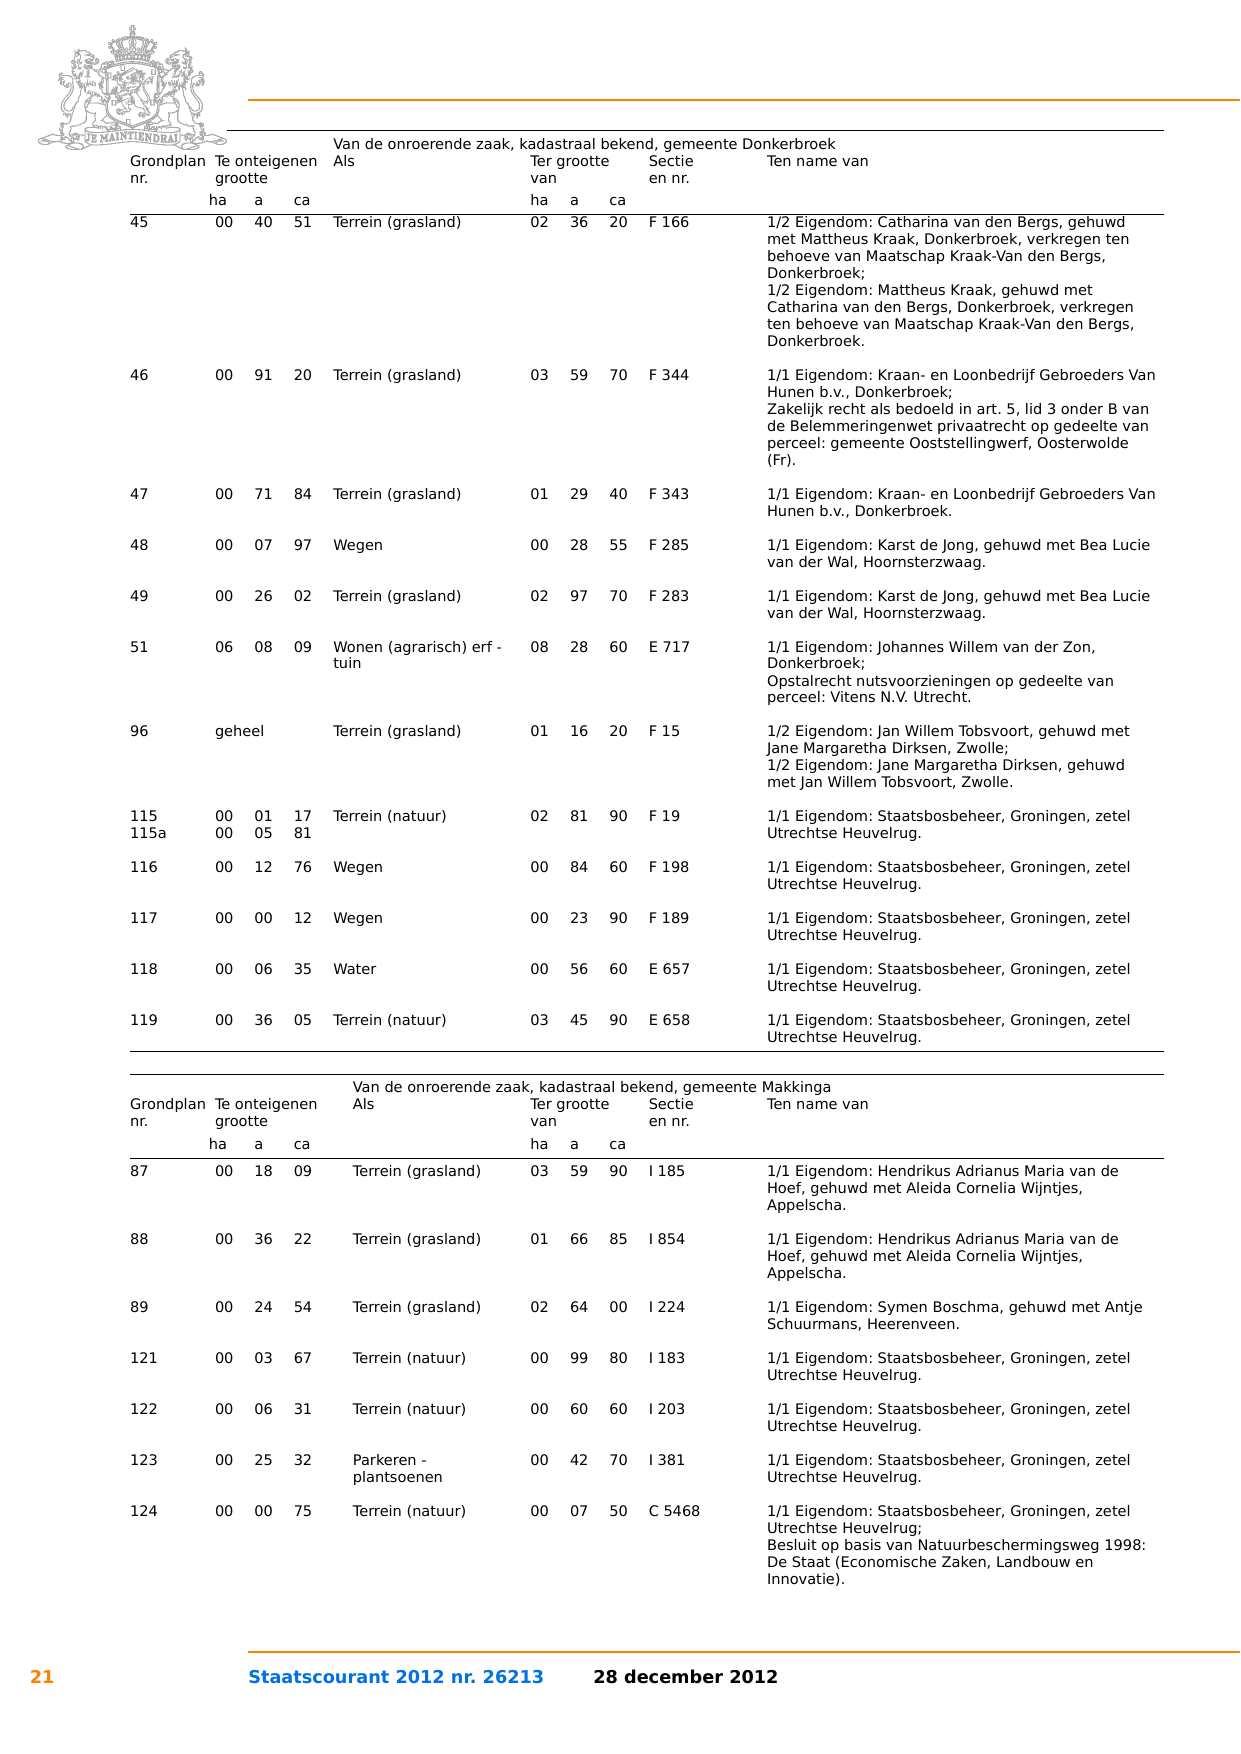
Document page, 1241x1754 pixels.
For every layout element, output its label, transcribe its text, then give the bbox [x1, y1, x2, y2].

table_cell 66 [564, 1231, 603, 1282]
table_cell [564, 520, 603, 537]
table_cell [603, 621, 643, 638]
table_cell 35 [288, 961, 327, 995]
table_cell [643, 1384, 761, 1401]
table_cell [761, 944, 1163, 961]
table_cell [564, 469, 603, 486]
table_cell Ten name van [761, 1096, 1163, 1158]
table_cell 00 [209, 1503, 248, 1588]
table_cell 01 [524, 486, 564, 519]
table_header Van de onroerende zaak, kadastraal bekend, gemeente Donkerbroek [327, 131, 1163, 153]
table_cell [643, 893, 761, 910]
table_cell [130, 1333, 209, 1350]
table_cell 03 [524, 367, 564, 469]
table_cell [347, 1588, 524, 1605]
table_cell 70 [603, 367, 643, 469]
table_cell F 198 [643, 859, 761, 893]
table_cell ha [524, 191, 564, 214]
table_cell 1/1 Eigendom: Staatsbosbeheer, Groningen, zetel Utrechtse Heuvelrug. [761, 808, 1163, 842]
table_cell Te onteigenen grootte [209, 1096, 347, 1135]
table_cell Terrein (grasland) [347, 1159, 524, 1214]
table_cell 70 [603, 1452, 643, 1486]
table_cell [761, 1333, 1163, 1350]
table_cell [643, 1282, 761, 1299]
table_cell [524, 571, 564, 587]
table_cell 06 [248, 961, 288, 995]
table_cell 1/1 Eigendom: Staatsbosbeheer, Groningen, zetel Utrechtse Heuvelrug. [761, 1350, 1163, 1384]
table_cell 56 [564, 961, 603, 995]
table_cell 60 [603, 859, 643, 893]
table_cell [130, 469, 209, 486]
table_cell Terrein (natuur) [327, 808, 524, 842]
table_cell [761, 1214, 1163, 1231]
table_cell 00 [524, 1503, 564, 1588]
table_cell [761, 621, 1163, 638]
table_cell 122 [130, 1401, 209, 1435]
table_cell [524, 842, 564, 859]
table_cell [288, 706, 327, 723]
table_cell [603, 1333, 643, 1350]
table_cell [761, 842, 1163, 859]
table_cell F 189 [643, 910, 761, 944]
table_cell [643, 944, 761, 961]
table_cell 02 [524, 215, 564, 350]
table_cell [603, 1486, 643, 1503]
table_cell [564, 842, 603, 859]
table_cell 99 [564, 1350, 603, 1384]
table_cell [209, 706, 248, 723]
table_cell 1/2 Eigendom: Jan Willem Tobsvoort, gehuwd met Jane Margaretha Dirksen, Zwolle; 1/2 Eigendom: Jane Margaretha Dirksen, gehuwd met Jan Willem Tobsvoort, Zwolle. [761, 723, 1163, 791]
table_cell [209, 571, 248, 587]
table_cell [209, 1486, 248, 1503]
table_cell [327, 791, 524, 808]
table_cell [761, 1384, 1163, 1401]
table_cell 00 [209, 825, 248, 842]
table_cell [603, 1588, 643, 1605]
table_cell [248, 350, 288, 367]
table_cell [603, 1435, 643, 1452]
table_cell 00 [209, 859, 248, 893]
table_cell 20 [603, 723, 643, 791]
table_cell [347, 1214, 524, 1231]
table_cell ca [603, 1135, 643, 1158]
table_cell [130, 350, 209, 367]
table_cell a [564, 191, 603, 214]
table_cell 60 [603, 1401, 643, 1435]
table_cell [130, 1214, 209, 1231]
table_cell 1/1 Eigendom: Symen Boschma, gehuwd met Antje Schuurmans, Heerenveen. [761, 1299, 1163, 1333]
table_cell [564, 791, 603, 808]
table_cell [347, 1333, 524, 1350]
table_cell 02 [524, 808, 564, 825]
table_cell [524, 1588, 564, 1605]
table_cell [643, 350, 761, 367]
table_cell [209, 350, 248, 367]
table_cell [248, 571, 288, 587]
table_cell [603, 842, 643, 859]
table_cell 40 [248, 215, 288, 350]
table_cell 26 [248, 588, 288, 621]
table_cell 00 [524, 961, 564, 995]
table_cell [524, 350, 564, 367]
table_cell I 183 [643, 1350, 761, 1384]
table_cell [248, 1486, 288, 1503]
table_cell 1/1 Eigendom: Staatsbosbeheer, Groningen, zetel Utrechtse Heuvelrug. [761, 961, 1163, 995]
table_cell 42 [564, 1452, 603, 1486]
table_cell Wonen (agrarisch) erf - tuin [327, 639, 524, 706]
table_cell Terrein (grasland) [327, 486, 524, 519]
table_cell Terrein (grasland) [327, 367, 524, 469]
table_cell 20 [603, 215, 643, 350]
table_cell 51 [288, 215, 327, 350]
table_cell 00 [524, 1350, 564, 1384]
table_cell [209, 791, 248, 808]
table_cell [564, 1384, 603, 1401]
table_cell 115a [130, 825, 209, 842]
table_cell 115 [130, 808, 209, 825]
table_cell I 381 [643, 1452, 761, 1486]
table_cell 1/1 Eigendom: Staatsbosbeheer, Groningen, zetel Utrechtse Heuvelrug. [761, 1012, 1163, 1051]
table_cell [603, 1214, 643, 1231]
table_cell [130, 1435, 209, 1452]
table_cell [564, 1435, 603, 1452]
table_cell 40 [603, 486, 643, 519]
table_cell [288, 1333, 347, 1350]
table_cell 00 [209, 588, 248, 621]
table_cell [209, 1588, 248, 1605]
table_cell [643, 1435, 761, 1452]
table_cell 24 [248, 1299, 288, 1333]
table_cell [327, 995, 524, 1012]
table_cell 05 [288, 1012, 327, 1051]
table_cell 06 [248, 1401, 288, 1435]
table_cell 00 [209, 537, 248, 571]
table_cell [209, 944, 248, 961]
table_cell [130, 1486, 209, 1503]
table_cell 20 [288, 367, 327, 469]
table_cell 00 [209, 1231, 248, 1282]
table_cell 124 [130, 1503, 209, 1588]
table_cell Terrein (natuur) [347, 1401, 524, 1435]
table_cell [603, 706, 643, 723]
table_cell [209, 842, 248, 859]
table_cell [288, 520, 327, 537]
table_cell [524, 825, 564, 842]
table_cell [524, 520, 564, 537]
table_cell Water [327, 961, 524, 995]
table_cell [643, 469, 761, 486]
table_cell [564, 995, 603, 1012]
table_cell 08 [248, 639, 288, 706]
table_cell 1/1 Eigendom: Kraan- en Loonbedrijf Gebroeders Van Hunen b.v., Donkerbroek. [761, 486, 1163, 519]
table_cell 1/1 Eigendom: Staatsbosbeheer, Groningen, zetel Utrechtse Heuvelrug. [761, 910, 1163, 944]
table_cell 48 [130, 537, 209, 571]
table_cell a [248, 191, 288, 214]
table_cell 00 [248, 1503, 288, 1588]
table_cell 08 [524, 639, 564, 706]
table_cell ha [524, 1135, 564, 1158]
table_cell 00 [524, 1401, 564, 1435]
table_cell [564, 1214, 603, 1231]
table_cell Als [347, 1096, 524, 1158]
table_cell [248, 995, 288, 1012]
table_cell 60 [603, 961, 643, 995]
table_cell [524, 706, 564, 723]
table_cell [524, 1214, 564, 1231]
table_cell [643, 571, 761, 587]
table_cell 07 [564, 1503, 603, 1588]
table_cell [248, 1214, 288, 1231]
table_cell 45 [564, 1012, 603, 1051]
table_cell 1/2 Eigendom: Catharina van den Bergs, gehuwd met Mattheus Kraak, Donkerbroek, verkregen ten behoeve van Maatschap Kraak-Van den Bergs, Donkerbroek; 1/2 Eigendom: Mattheus Kraak, gehuwd met Catharina van den Bergs, Donkerbroek, verkregen ten behoeve van Maatschap Kraak-Van den Bergs, Donkerbroek. [761, 215, 1163, 350]
table_cell [643, 842, 761, 859]
table_cell 50 [603, 1503, 643, 1588]
table_cell 59 [564, 1159, 603, 1214]
table_cell 1/1 Eigendom: Staatsbosbeheer, Groningen, zetel Utrechtse Heuvelrug; Besluit op basis van Natuurbeschermingsweg 1998: De Staat (Economische Zaken, Landbouw en Innovatie). [761, 1503, 1163, 1588]
table_cell geheel [209, 723, 327, 791]
table_cell 01 [524, 723, 564, 791]
table_cell Te onteigenen grootte [209, 153, 327, 191]
table_cell [130, 995, 209, 1012]
table_cell [288, 1435, 347, 1452]
table_cell 60 [603, 639, 643, 706]
table_cell 00 [209, 1012, 248, 1051]
table_cell [327, 571, 524, 587]
table_cell I 224 [643, 1299, 761, 1333]
table_cell 1/1 Eigendom: Karst de Jong, gehuwd met Bea Lucie van der Wal, Hoornsterzwaag. [761, 588, 1163, 621]
table_cell [603, 469, 643, 486]
table_cell 28 [564, 537, 603, 571]
table_cell [603, 520, 643, 537]
table_cell [564, 893, 603, 910]
table_cell [564, 1486, 603, 1503]
table_cell Sectie en nr. [643, 1096, 761, 1158]
table_cell [761, 520, 1163, 537]
table_cell [130, 1282, 209, 1299]
table_cell [248, 621, 288, 638]
table_cell 1/1 Eigendom: Karst de Jong, gehuwd met Bea Lucie van der Wal, Hoornsterzwaag. [761, 537, 1163, 571]
table_cell [643, 520, 761, 537]
table_cell 45 [130, 215, 209, 350]
table_cell [288, 1486, 347, 1503]
table_cell ca [288, 191, 327, 214]
table_header [130, 1075, 347, 1096]
table_cell [288, 842, 327, 859]
table_cell [524, 1486, 564, 1503]
table_cell Wegen [327, 537, 524, 571]
table_cell [761, 469, 1163, 486]
table_cell 70 [603, 588, 643, 621]
table_cell 80 [603, 1350, 643, 1384]
table_cell 1/1 Eigendom: Hendrikus Adrianus Maria van de Hoef, gehuwd met Aleida Cornelia Wijntjes, Appelscha. [761, 1231, 1163, 1282]
table_cell 00 [524, 537, 564, 571]
table_cell [248, 520, 288, 537]
table_cell Terrein (grasland) [327, 588, 524, 621]
table_cell [130, 1384, 209, 1401]
table_cell Terrein (grasland) [327, 723, 524, 791]
table_cell [564, 825, 603, 842]
table_cell [564, 944, 603, 961]
table_cell 00 [209, 1159, 248, 1214]
table_cell [761, 791, 1163, 808]
table_cell [288, 791, 327, 808]
table_cell [643, 621, 761, 638]
table_cell [524, 1282, 564, 1299]
table_cell 117 [130, 910, 209, 944]
table_cell [248, 1282, 288, 1299]
table_cell 03 [524, 1159, 564, 1214]
table_cell 03 [248, 1350, 288, 1384]
table_cell 05 [248, 825, 288, 842]
table_cell 119 [130, 1012, 209, 1051]
table_cell 00 [209, 1350, 248, 1384]
table_cell E 717 [643, 639, 761, 706]
table_cell [603, 893, 643, 910]
table_cell 121 [130, 1350, 209, 1384]
table_cell Grondplan nr. [130, 1096, 209, 1158]
table_cell [643, 1333, 761, 1350]
table_cell [524, 995, 564, 1012]
table_cell I 854 [643, 1231, 761, 1282]
table_cell E 657 [643, 961, 761, 995]
table_cell ha [209, 1135, 248, 1158]
table_cell 17 [288, 808, 327, 825]
table_cell [209, 1435, 248, 1452]
table_cell [603, 995, 643, 1012]
table_cell Ter grootte van [524, 1096, 643, 1135]
table_cell 36 [248, 1231, 288, 1282]
table_cell [288, 571, 327, 587]
table_cell F 285 [643, 537, 761, 571]
table_cell 84 [564, 859, 603, 893]
table_cell [288, 1384, 347, 1401]
table_cell [209, 621, 248, 638]
table_cell 51 [130, 639, 209, 706]
table_cell [130, 944, 209, 961]
table_cell 00 [209, 1299, 248, 1333]
table_cell [761, 1282, 1163, 1299]
table_cell I 185 [643, 1159, 761, 1214]
table_cell [248, 1588, 288, 1605]
table_cell 97 [564, 588, 603, 621]
table_cell 12 [248, 859, 288, 893]
table_cell [603, 791, 643, 808]
table_cell [248, 1333, 288, 1350]
table_cell 1/1 Eigendom: Kraan- en Loonbedrijf Gebroeders Van Hunen b.v., Donkerbroek; Zakelijk recht als bedoeld in art. 5, lid 3 onder B van de Belemmeringenwet privaatrecht op gedeelte van perceel: gemeente Ooststellingwerf, Oosterwolde (Fr). [761, 367, 1163, 469]
table_cell [288, 944, 327, 961]
table_cell 06 [209, 639, 248, 706]
table_cell 00 [524, 910, 564, 944]
table_cell F 166 [643, 215, 761, 350]
table_cell a [564, 1135, 603, 1158]
table_cell 00 [209, 808, 248, 825]
table_cell [288, 893, 327, 910]
table_cell 55 [603, 537, 643, 571]
table_cell 00 [209, 367, 248, 469]
table_cell 01 [248, 808, 288, 825]
table_cell 118 [130, 961, 209, 995]
table_cell ha [209, 191, 248, 214]
table_cell 25 [248, 1452, 288, 1486]
table_cell [761, 571, 1163, 587]
table_cell [248, 791, 288, 808]
table_cell [761, 706, 1163, 723]
table_cell [288, 469, 327, 486]
table_cell Terrein (grasland) [327, 215, 524, 350]
table_cell 1/1 Eigendom: Staatsbosbeheer, Groningen, zetel Utrechtse Heuvelrug. [761, 859, 1163, 893]
table_cell 81 [288, 825, 327, 842]
table_cell 90 [603, 1159, 643, 1214]
table_cell [209, 995, 248, 1012]
table_cell [761, 893, 1163, 910]
table_cell Ter grootte van [524, 153, 643, 191]
table_cell 67 [288, 1350, 347, 1384]
table_cell [524, 791, 564, 808]
table_cell [564, 350, 603, 367]
table_cell 90 [603, 910, 643, 944]
table_cell ca [603, 191, 643, 214]
table_cell 46 [130, 367, 209, 469]
table_cell Terrein (natuur) [347, 1503, 524, 1588]
table_cell [603, 571, 643, 587]
table_cell 60 [564, 1401, 603, 1435]
table_cell F 15 [643, 723, 761, 791]
table_cell [524, 893, 564, 910]
table_cell 64 [564, 1299, 603, 1333]
table_cell [643, 706, 761, 723]
table_cell 29 [564, 486, 603, 519]
table_cell 00 [209, 1401, 248, 1435]
table_cell F 19 [643, 808, 761, 825]
table_cell Parkeren - plantsoenen [347, 1452, 524, 1486]
table_cell 02 [524, 588, 564, 621]
table_cell [524, 469, 564, 486]
table_cell [524, 944, 564, 961]
table_cell 97 [288, 537, 327, 571]
table_cell Terrein (natuur) [327, 1012, 524, 1051]
picture [38, 25, 227, 150]
table_cell [327, 944, 524, 961]
table_cell Ten name van [761, 153, 1163, 214]
table_cell 23 [564, 910, 603, 944]
table_cell 75 [288, 1503, 347, 1588]
table_cell [130, 571, 209, 587]
table_cell I 203 [643, 1401, 761, 1435]
table_cell [327, 350, 524, 367]
table_cell [347, 1486, 524, 1503]
table_cell [643, 995, 761, 1012]
table_cell 12 [288, 910, 327, 944]
table_cell [327, 893, 524, 910]
table_cell 1/1 Eigendom: Staatsbosbeheer, Groningen, zetel Utrechtse Heuvelrug. [761, 1401, 1163, 1435]
table_cell [524, 621, 564, 638]
table_cell [288, 1588, 347, 1605]
table_cell 76 [288, 859, 327, 893]
table_cell Grondplan nr. [130, 153, 209, 214]
table_cell 81 [564, 808, 603, 825]
table_cell [130, 621, 209, 638]
table_cell [130, 893, 209, 910]
table_cell 54 [288, 1299, 347, 1333]
table_cell E 658 [643, 1012, 761, 1051]
table_cell F 343 [643, 486, 761, 519]
table_cell [524, 1435, 564, 1452]
table_cell 00 [524, 1452, 564, 1486]
table_cell [564, 706, 603, 723]
table_cell [643, 1588, 761, 1605]
table_cell Terrein (grasland) [347, 1231, 524, 1282]
table_cell 96 [130, 723, 209, 791]
table_cell [603, 1282, 643, 1299]
table_cell 84 [288, 486, 327, 519]
table_cell 91 [248, 367, 288, 469]
table_cell 02 [524, 1299, 564, 1333]
table_cell 00 [209, 961, 248, 995]
table_cell 09 [288, 639, 327, 706]
table_cell 49 [130, 588, 209, 621]
table_cell [248, 842, 288, 859]
table_cell [130, 1588, 209, 1605]
table_cell 88 [130, 1231, 209, 1282]
table_cell a [248, 1135, 288, 1158]
table_cell 89 [130, 1299, 209, 1333]
table_cell [209, 1282, 248, 1299]
table_cell [130, 706, 209, 723]
table_cell F 283 [643, 588, 761, 621]
table_cell 31 [288, 1401, 347, 1435]
table_cell [761, 1435, 1163, 1452]
table_cell [761, 1486, 1163, 1503]
table_cell [347, 1435, 524, 1452]
table_cell ca [288, 1135, 347, 1158]
table_header [130, 131, 327, 153]
table_cell C 5468 [643, 1503, 761, 1588]
table_cell 07 [248, 537, 288, 571]
table_cell 00 [248, 910, 288, 944]
table_cell 18 [248, 1159, 288, 1214]
table_cell [643, 1486, 761, 1503]
table_header Van de onroerende zaak, kadastraal bekend, gemeente Makkinga [347, 1075, 1163, 1096]
table_cell [209, 1333, 248, 1350]
table_cell [564, 1333, 603, 1350]
table_cell [288, 995, 327, 1012]
table_cell 28 [564, 639, 603, 706]
table_cell [603, 825, 643, 842]
table_cell 00 [209, 215, 248, 350]
table_cell [603, 350, 643, 367]
table_cell [327, 520, 524, 537]
table_cell [248, 1384, 288, 1401]
table_cell 22 [288, 1231, 347, 1282]
table_cell 16 [564, 723, 603, 791]
table_cell F 344 [643, 367, 761, 469]
table_cell [248, 469, 288, 486]
table_cell [209, 520, 248, 537]
table_cell [288, 1282, 347, 1299]
table_cell [209, 1214, 248, 1231]
table_cell [603, 1384, 643, 1401]
table_cell 59 [564, 367, 603, 469]
table_cell 47 [130, 486, 209, 519]
table_cell 36 [564, 215, 603, 350]
table_cell 116 [130, 859, 209, 893]
table_cell 1/1 Eigendom: Hendrikus Adrianus Maria van de Hoef, gehuwd met Aleida Cornelia Wijntjes, Appelscha. [761, 1159, 1163, 1214]
table_cell [564, 1588, 603, 1605]
table_cell [288, 1214, 347, 1231]
table_cell [248, 893, 288, 910]
table_cell 90 [603, 808, 643, 825]
table_cell 03 [524, 1012, 564, 1051]
table_cell [130, 520, 209, 537]
table_cell [327, 706, 524, 723]
table_cell Wegen [327, 910, 524, 944]
table_cell [209, 893, 248, 910]
table_cell 123 [130, 1452, 209, 1486]
table_cell [327, 621, 524, 638]
table_cell [564, 571, 603, 587]
table_cell [761, 1588, 1163, 1605]
table_cell [564, 621, 603, 638]
table_cell [248, 944, 288, 961]
table_cell 85 [603, 1231, 643, 1282]
table_cell [603, 944, 643, 961]
table_cell 90 [603, 1012, 643, 1051]
table_cell [130, 791, 209, 808]
table_cell 36 [248, 1012, 288, 1051]
table_cell 00 [524, 859, 564, 893]
table_cell 00 [209, 1452, 248, 1486]
table_cell [288, 621, 327, 638]
table_cell [524, 1384, 564, 1401]
table_cell 71 [248, 486, 288, 519]
table_cell [130, 842, 209, 859]
table_cell [643, 791, 761, 808]
table_cell [327, 842, 524, 859]
table_cell [564, 1282, 603, 1299]
table_cell 00 [209, 910, 248, 944]
table_cell [524, 1333, 564, 1350]
table_cell 00 [603, 1299, 643, 1333]
table_cell Terrein (natuur) [347, 1350, 524, 1384]
table_cell 87 [130, 1159, 209, 1214]
table_cell [347, 1384, 524, 1401]
table_cell Als [327, 153, 524, 214]
table_cell [327, 469, 524, 486]
table_cell Wegen [327, 859, 524, 893]
table_cell [209, 469, 248, 486]
table_cell [761, 995, 1163, 1012]
table_cell 02 [288, 588, 327, 621]
table_cell 1/1 Eigendom: Staatsbosbeheer, Groningen, zetel Utrechtse Heuvelrug. [761, 1452, 1163, 1486]
table_cell 09 [288, 1159, 347, 1214]
table_cell 1/1 Eigendom: Johannes Willem van der Zon, Donkerbroek; Opstalrecht nutsvoorzieningen op gedeelte van perceel: Vitens N.V. Utrecht. [761, 639, 1163, 706]
table_cell Sectie en nr. [643, 153, 761, 214]
table_cell Terrein (grasland) [347, 1299, 524, 1333]
table_cell [209, 1384, 248, 1401]
table_cell 01 [524, 1231, 564, 1282]
table_cell 32 [288, 1452, 347, 1486]
table_cell [643, 1214, 761, 1231]
table_cell [761, 350, 1163, 367]
table_cell 00 [209, 486, 248, 519]
table_cell [288, 350, 327, 367]
table_cell [347, 1282, 524, 1299]
table_cell [248, 1435, 288, 1452]
table_cell [643, 825, 761, 842]
table_cell [248, 706, 288, 723]
